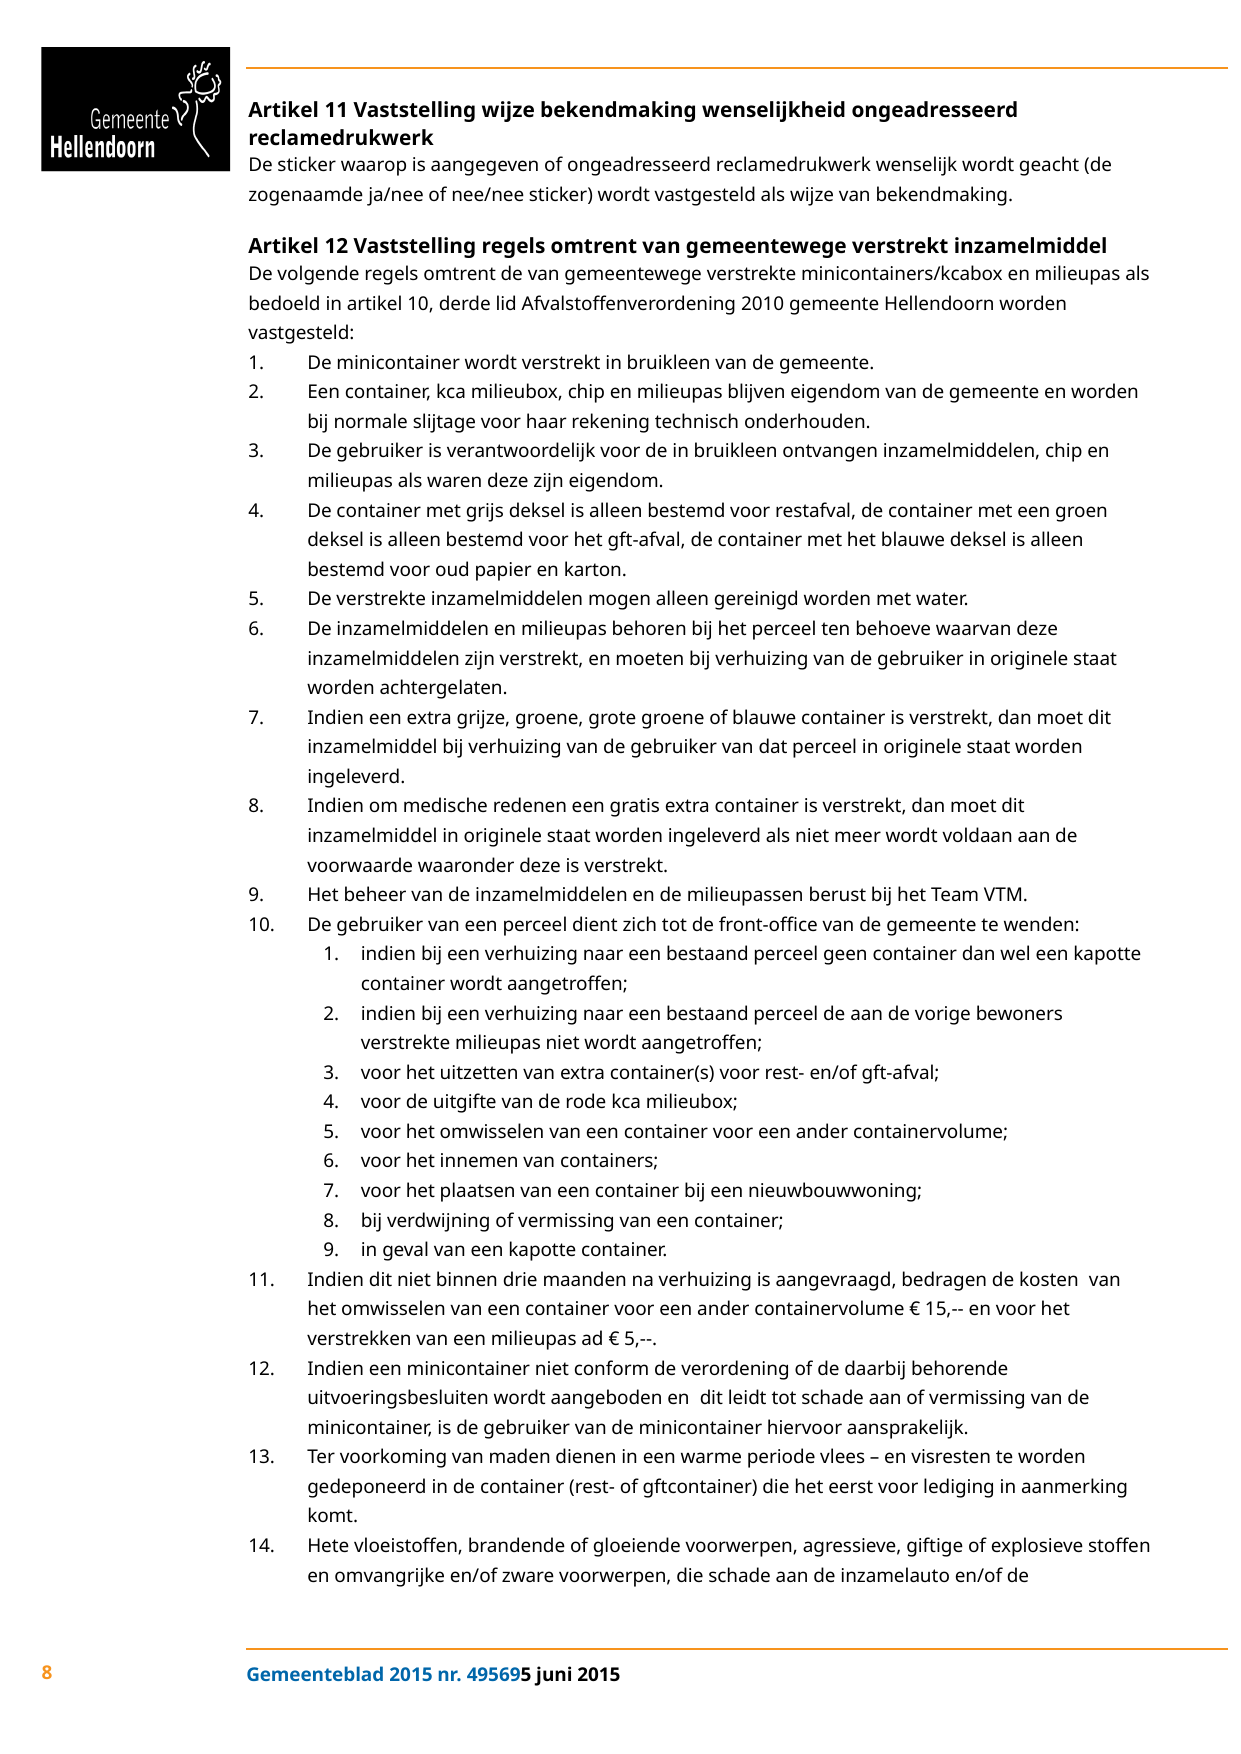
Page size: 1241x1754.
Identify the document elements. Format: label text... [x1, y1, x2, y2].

list Ter voorkoming van maden dienen in een warme periode vlees – en visresten te worden gedeponeerd in de container (rest- of gftcontainer) die het eerst voor lediging in aanmerking komt. [248, 1443, 1152, 1528]
list voor het plaatsen van een container bij een nieuwbouwwoning; [323, 1177, 1152, 1203]
list De inzamelmiddelen en milieupas behoren bij het perceel ten behoeve waarvan deze inzamelmiddelen zijn verstrekt, en moeten bij verhuizing van de gebruiker in originele staat worden achtergelaten. [248, 615, 1152, 700]
list De gebruiker van een perceel dient zich tot de front-office van de gemeente te wenden: [248, 911, 1152, 937]
text De sticker waarop is aangegeven of ongeadresseerd reclamedrukwerk wenselijk wordt geacht (de zogenaamde ja/nee of nee/nee sticker) wordt vastgesteld als wijze van bekendmaking. [248, 152, 1152, 207]
list Een container, kca milieubox, chip en milieupas blijven eigendom van de gemeente en worden bij normale slijtage voor haar rekening technisch onderhouden. [248, 378, 1152, 434]
list Indien dit niet binnen drie maanden na verhuizing is aangevraagd, bedragen de kosten van het omwisselen van een container voor een ander containervolume € 15,-- en voor het verstrekken van een milieupas ad € 5,--. [248, 1266, 1152, 1351]
list voor het innemen van containers; [323, 1148, 1152, 1173]
list De minicontainer wordt verstrekt in bruikleen van de gemeente. [248, 349, 1152, 374]
list De container met grijs deksel is alleen bestemd voor restafval, de container met een groen deksel is alleen bestemd voor het gft-afval, de container met het blauwe deksel is alleen bestemd voor oud papier en karton. [248, 497, 1152, 582]
list voor de uitgifte van de rode kca milieubox; [323, 1088, 1152, 1114]
list Indien om medische redenen een gratis extra container is verstrekt, dan moet dit inzamelmiddel in originele staat worden ingeleverd als niet meer wordt voldaan aan de voorwaarde waaronder deze is verstrekt. [248, 793, 1152, 877]
list indien bij een verhuizing naar een bestaand perceel geen container dan wel een kapotte container wordt aangetroffen; [323, 941, 1152, 996]
list De verstrekte inzamelmiddelen mogen alleen gereinigd worden met water. [248, 586, 1152, 611]
list Het beheer van de inzamelmiddelen en de milieupassen berust bij het Team VTM. [248, 881, 1152, 907]
list in geval van een kapotte container. [323, 1236, 1152, 1262]
list voor het omwisselen van een container voor een ander containervolume; [323, 1118, 1152, 1144]
list Hete vloeistoffen, brandende of gloeiende voorwerpen, agressieve, giftige of explosieve stoffen en omvangrijke en/of zware voorwerpen, die schade aan de inzamelauto en/of de [248, 1532, 1152, 1587]
list De gebruiker is verantwoordelijk voor de in bruikleen ontvangen inzamelmiddelen, chip en milieupas als waren deze zijn eigendom. [248, 438, 1152, 493]
list bij verdwijning of vermissing van een container; [323, 1207, 1152, 1232]
text Artikel 12 Vaststelling regels omtrent van gemeentewege verstrekt inzamelmiddel [248, 232, 1152, 260]
text De volgende regels omtrent de van gemeentewege verstrekte minicontainers/kcabox en milieupas als bedoeld in artikel 10, derde lid Afvalstoffenverordening 2010 gemeente Hellendoorn worden vastgesteld: [248, 260, 1152, 345]
list indien bij een verhuizing naar een bestaand perceel de aan de vorige bewoners verstrekte milieupas niet wordt aangetroffen; [323, 1000, 1152, 1055]
list voor het uitzetten van extra container(s) voor rest- en/of gft-afval; [323, 1059, 1152, 1084]
list Indien een minicontainer niet conform de verordening of de daarbij behorende uitvoeringsbesluiten wordt aangeboden en dit leidt tot schade aan of vermissing van de minicontainer, is de gebruiker van de minicontainer hiervoor aansprakelijk. [248, 1355, 1152, 1439]
picture [41, 47, 231, 172]
text Artikel 11 Vaststelling wijze bekendmaking wenselijkheid ongeadresseerd reclamedrukwerk [248, 95, 1152, 152]
list Indien een extra grijze, groene, grote groene of blauwe container is verstrekt, dan moet dit inzamelmiddel bij verhuizing van de gebruiker van dat perceel in originele staat worden ingeleverd. [248, 704, 1152, 789]
